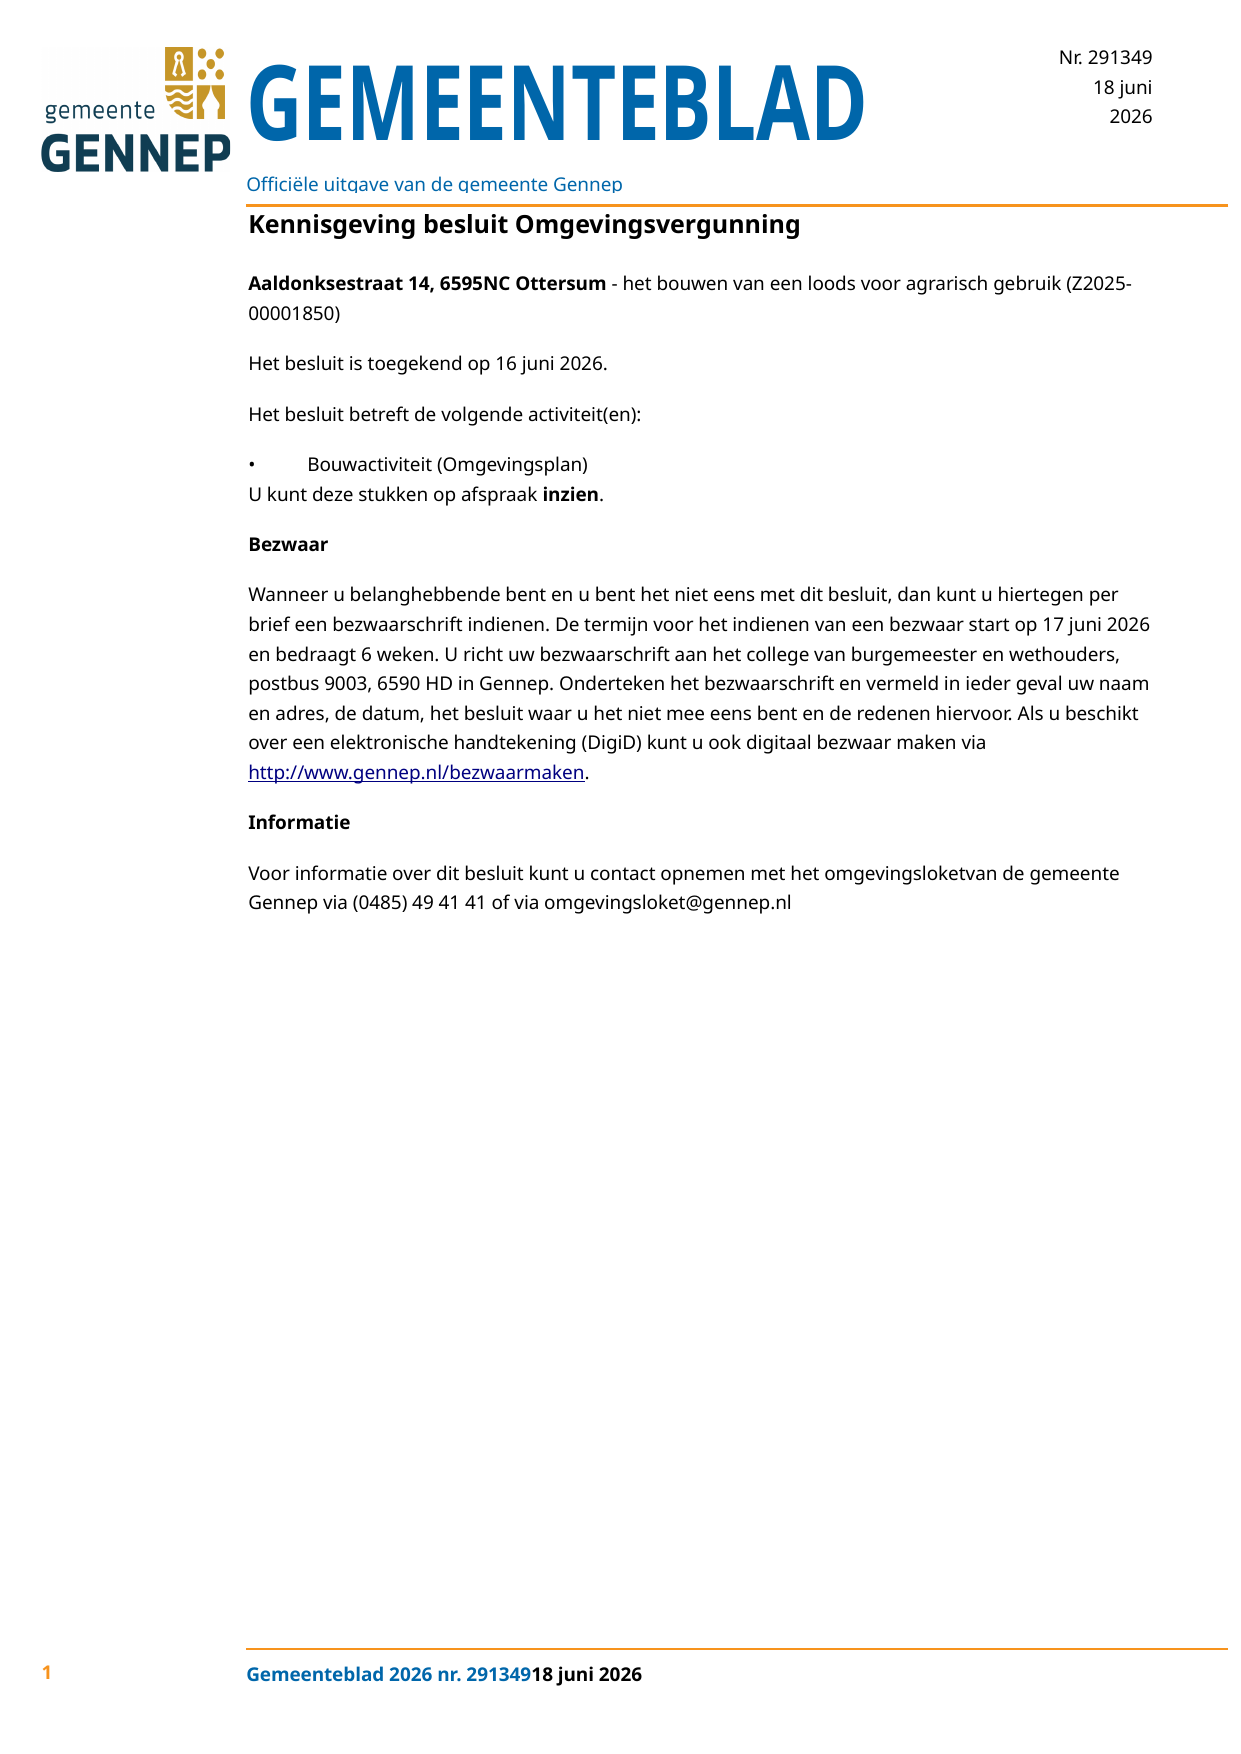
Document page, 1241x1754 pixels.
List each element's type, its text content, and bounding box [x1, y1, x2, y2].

list Bouwactiviteit (Omgevingsplan) [248, 451, 1152, 477]
text Informatie [248, 809, 1152, 835]
text Het besluit betreft de volgende activiteit(en): [248, 401, 1152, 426]
text Voor informatie over dit besluit kunt u contact opnemen met het omgevingsloketvan de gemeente Gennep via (0485) 49 41 41 of via omgevingsloket@gennep.nl [248, 860, 1152, 915]
picture [41, 47, 231, 172]
text Wanneer u belanghebbende bent en u bent het niet eens met dit besluit, dan kunt u hiertegen per brief een bezwaarschrift indienen. De termijn voor het indienen van een bezwaar start op 17 juni 2026 en bedraagt 6 weken. U richt uw bezwaarschrift aan het college van burgemeester en wethouders, postbus 9003, 6590 HD in Gennep. Onderteken het bezwaarschrift en vermeld in ieder geval uw naam en adres, de datum, het besluit waar u het niet mee eens bent en de redenen hiervoor. Als u beschikt over een elektronische handtekening (DigiD) kunt u ook digitaal bezwaar maken via http://www.gennep.nl/bezwaarmaken. [248, 582, 1152, 785]
text U kunt deze stukken op afspraak inzien. [248, 481, 1152, 506]
text Het besluit is toegekend op 16 juni 2026. [248, 350, 1152, 376]
text Bezwaar [248, 531, 1152, 557]
text Kennisgeving besluit Omgevingsvergunning [248, 207, 1152, 241]
text Aaldonksestraat 14, 6595NC Ottersum - het bouwen van een loods voor agrarisch gebruik (Z2025-00001850) [248, 270, 1152, 326]
